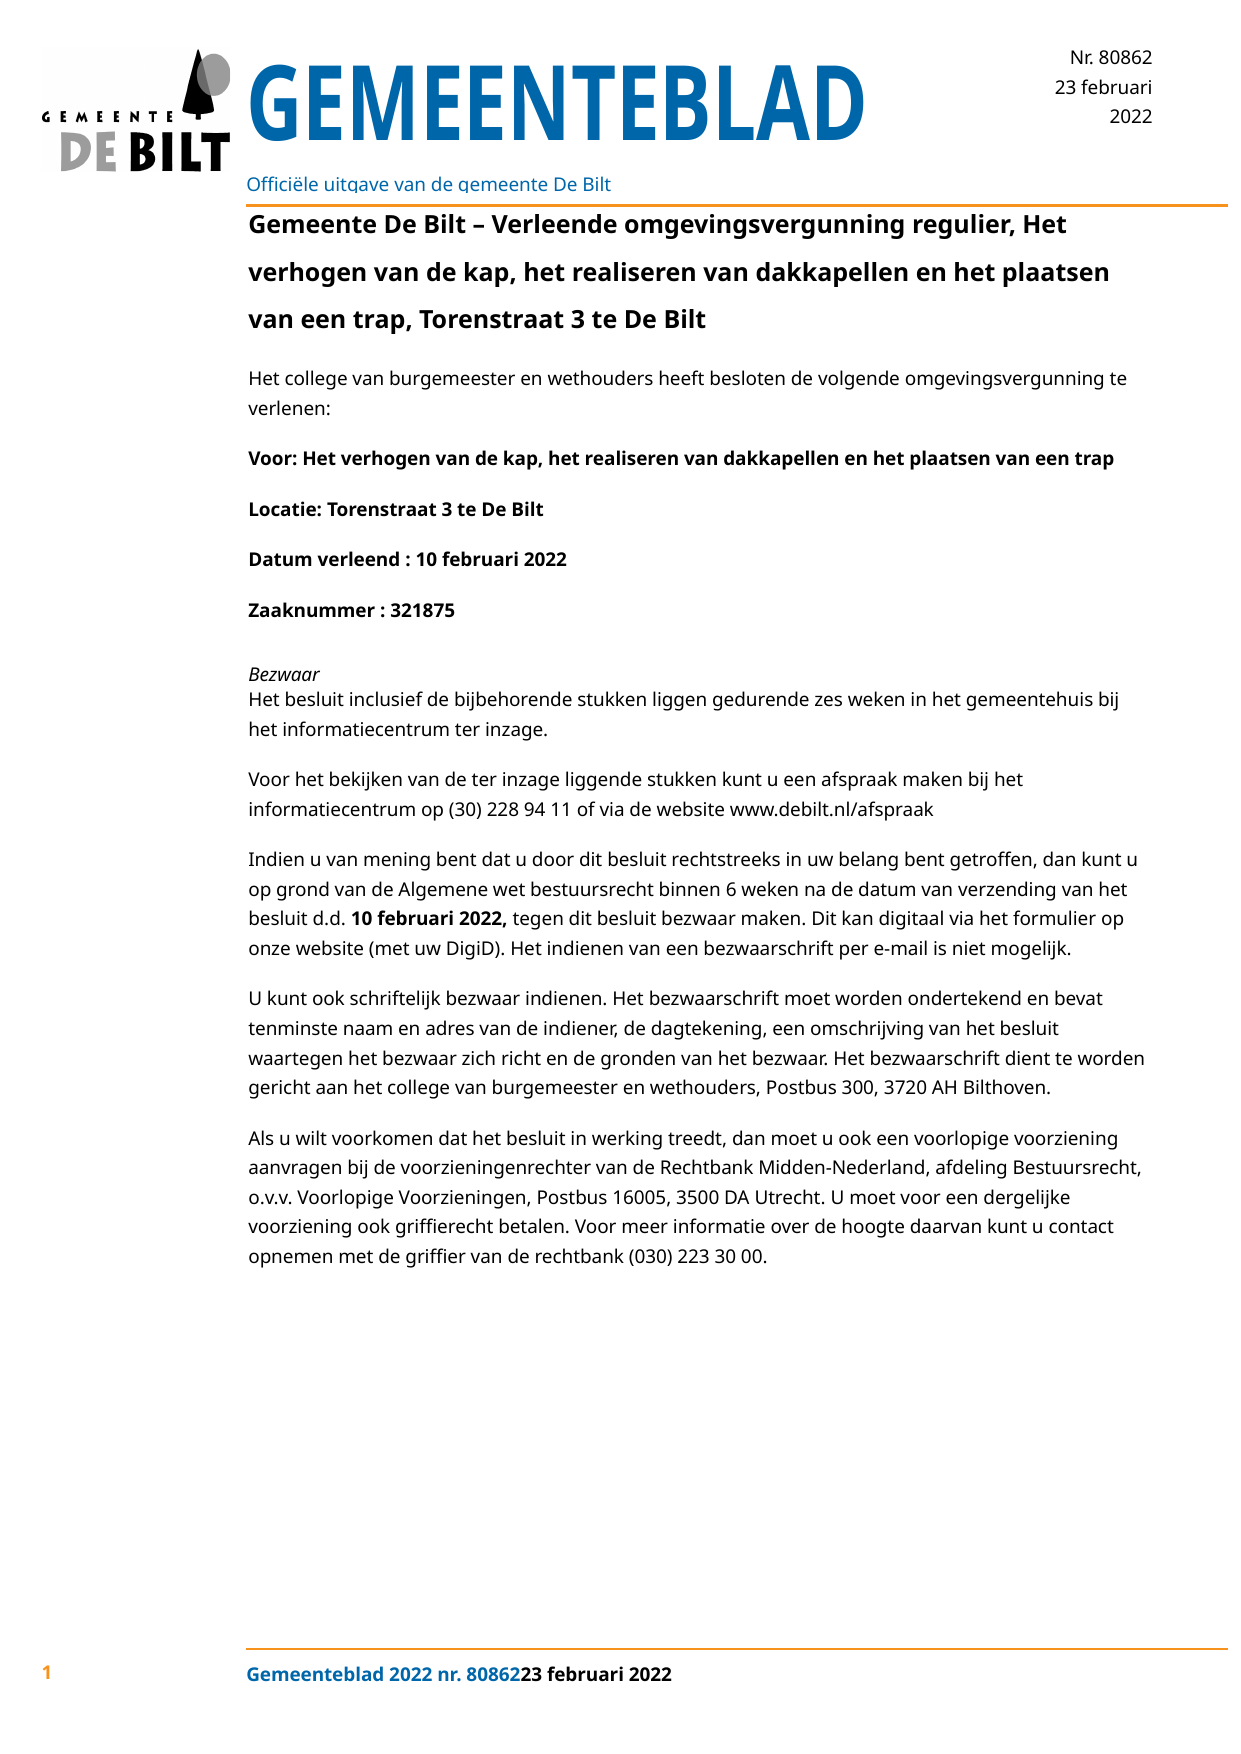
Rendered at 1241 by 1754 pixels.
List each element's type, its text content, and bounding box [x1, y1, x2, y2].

text Zaaknummer : 321875 [248, 597, 1152, 622]
text Datum verleend : 10 februari 2022 [248, 546, 1152, 572]
text U kunt ook schriftelijk bezwaar indienen. Het bezwaarschrift moet worden ondertekend en bevat tenminste naam en adres van de indiener, de dagtekening, een omschrijving van het besluit waartegen het bezwaar zich richt en de gronden van het bezwaar. Het bezwaarschrift dient te worden gericht aan het college van burgemeester en wethouders, Postbus 300, 3720 AH Bilthoven. [248, 986, 1152, 1100]
text Voor het bekijken van de ter inzage liggende stukken kunt u een afspraak maken bij het informatiecentrum op (30) 228 94 11 of via de website www.debilt.nl/afspraak [248, 766, 1152, 822]
text Locatie: Torenstraat 3 te De Bilt [248, 496, 1152, 522]
text Indien u van mening bent dat u door dit besluit rechtstreeks in uw belang bent getroffen, dan kunt u op grond van de Algemene wet bestuursrecht binnen 6 weken na de datum van verzending van het besluit d.d. 10 februari 2022, tegen dit besluit bezwaar maken. Dit kan digitaal via het formulier op onze website (met uw DigiD). Het indienen van een bezwaarschrift per e-mail is niet mogelijk. [248, 846, 1152, 961]
text Gemeente De Bilt – Verleende omgevingsvergunning regulier, Het verhogen van de kap, het realiseren van dakkapellen en het plaatsen van een trap, Torenstraat 3 te De Bilt [248, 207, 1152, 336]
text Als u wilt voorkomen dat het besluit in werking treedt, dan moet u ook een voorlopige voorziening aanvragen bij de voorzieningenrechter van de Rechtbank Midden-Nederland, afdeling Bestuursrecht, o.v.v. Voorlopige Voorzieningen, Postbus 16005, 3500 DA Utrecht. U moet voor een dergelijke voorziening ook griffierecht betalen. Voor meer informatie over de hoogte daarvan kunt u contact opnemen met de griffier van de rechtbank (030) 223 30 00. [248, 1125, 1152, 1269]
text Het college van burgemeester en wethouders heeft besloten de volgende omgevingsvergunning te verlenen: [248, 366, 1152, 421]
text Voor: Het verhogen van de kap, het realiseren van dakkapellen en het plaatsen van een trap [248, 446, 1152, 471]
text Bezwaar [248, 661, 1152, 686]
text Het besluit inclusief de bijbehorende stukken liggen gedurende zes weken in het gemeentehuis bij het informatiecentrum ter inzage. [248, 686, 1152, 742]
picture [41, 47, 231, 172]
